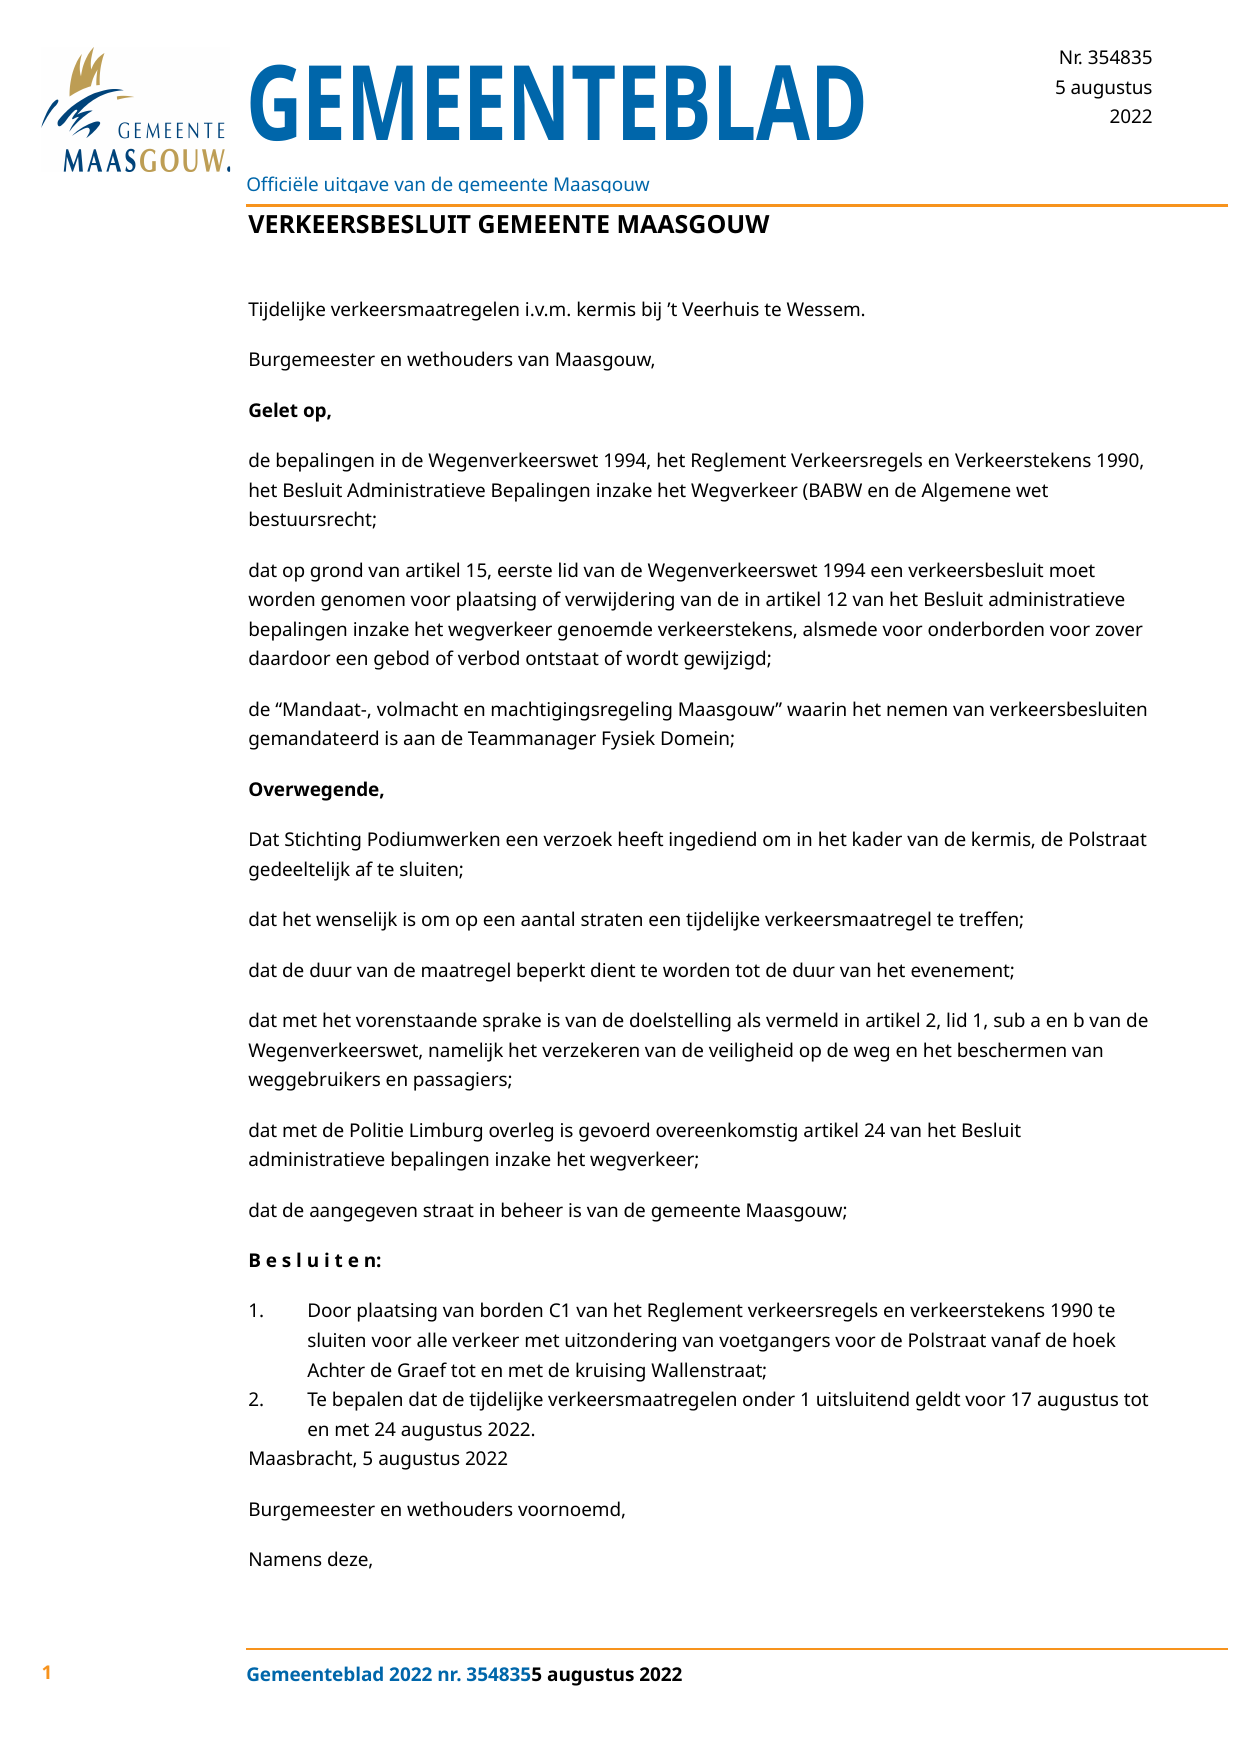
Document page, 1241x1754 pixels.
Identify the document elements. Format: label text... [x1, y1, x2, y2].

text Burgemeester en wethouders van Maasgouw, [248, 346, 1152, 372]
text B e s l u i t e n: [248, 1247, 1152, 1273]
picture [41, 47, 231, 172]
text dat op grond van artikel 15, eerste lid van de Wegenverkeerswet 1994 een verkeersbesluit moet worden genomen voor plaatsing of verwijdering van de in artikel 12 van het Besluit administratieve bepalingen inzake het wegverkeer genoemde verkeerstekens, alsmede voor onderborden voor zover daardoor een gebod of verbod ontstaat of wordt gewijzigd; [248, 557, 1152, 671]
text dat met het vorenstaande sprake is van de doelstelling als vermeld in artikel 2, lid 1, sub a en b van de Wegenverkeerswet, namelijk het verzekeren van de veiligheid op de weg en het beschermen van weggebruikers en passagiers; [248, 1007, 1152, 1092]
text Gelet op, [248, 397, 1152, 423]
text dat de duur van de maatregel beperkt dient te worden tot de duur van het evenement; [248, 957, 1152, 983]
list Door plaatsing van borden C1 van het Reglement verkeersregels en verkeerstekens 1990 te sluiten voor alle verkeer met uitzondering van voetgangers voor de Polstraat vanaf de hoek Achter de Graef tot en met de kruising Wallenstraat; [248, 1298, 1152, 1383]
text VERKEERSBESLUIT GEMEENTE MAASGOUW [248, 207, 1152, 241]
text dat het wenselijk is om op een aantal straten een tijdelijke verkeersmaatregel te treffen; [248, 906, 1152, 932]
text Maasbracht, 5 augustus 2022 [248, 1446, 1152, 1471]
text dat met de Politie Limburg overleg is gevoerd overeenkomstig artikel 24 van het Besluit administratieve bepalingen inzake het wegverkeer; [248, 1117, 1152, 1172]
text Overwegende, [248, 776, 1152, 802]
text de bepalingen in de Wegenverkeerswet 1994, het Reglement Verkeersregels en Verkeerstekens 1990, het Besluit Administratieve Bepalingen inzake het Wegverkeer (BABW en de Algemene wet bestuursrecht; [248, 447, 1152, 532]
text de “Mandaat-, volmacht en machtigingsregeling Maasgouw” waarin het nemen van verkeersbesluiten gemandateerd is aan de Teammanager Fysiek Domein; [248, 696, 1152, 751]
text Burgemeester en wethouders voornoemd, [248, 1496, 1152, 1522]
text Tijdelijke verkeersmaatregelen i.v.m. kermis bij ’t Veerhuis te Wessem. [248, 296, 1152, 322]
text dat de aangegeven straat in beheer is van de gemeente Maasgouw; [248, 1197, 1152, 1223]
text Namens deze, [248, 1546, 1152, 1572]
text Dat Stichting Podiumwerken een verzoek heeft ingediend om in het kader van de kermis, de Polstraat gedeeltelijk af te sluiten; [248, 826, 1152, 882]
list Te bepalen dat de tijdelijke verkeersmaatregelen onder 1 uitsluitend geldt voor 17 augustus tot en met 24 augustus 2022. [248, 1386, 1152, 1442]
